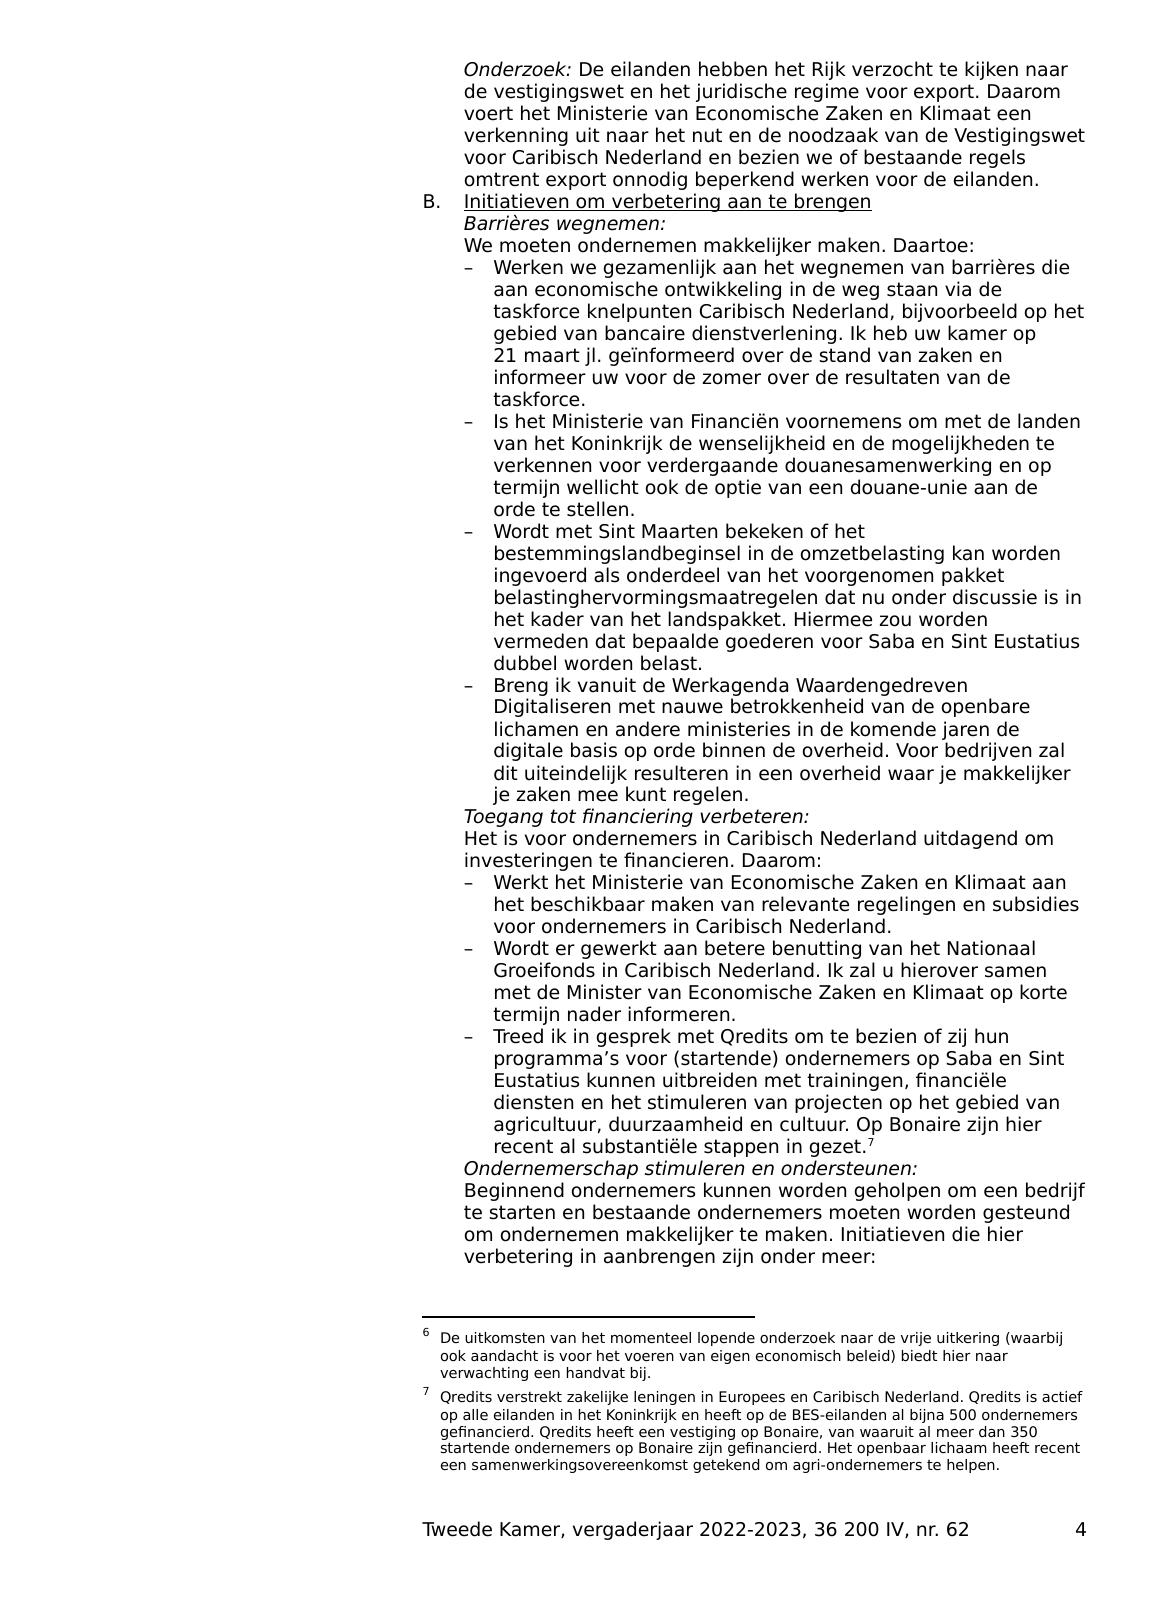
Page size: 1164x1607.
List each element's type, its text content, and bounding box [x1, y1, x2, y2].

text – Werken we gezamenlijk aan het wegnemen van barrières die aan economische ontwikkeling in de weg staan via de taskforce knelpunten Caribisch Nederland, bijvoorbeeld op het gebied van bancaire dienstverlening. Ik heb uw kamer op 21 maart jl. geïnformeerd over de stand van zaken en informeer uw voor de zomer over de resultaten van de taskforce. [464, 257, 1087, 411]
text Het is voor ondernemers in Caribisch Nederland uitdagend om investeringen te financieren. Daarom: [464, 828, 1087, 872]
text B. Initiatieven om verbetering aan te brengen [422, 191, 1087, 213]
text We moeten ondernemen makkelijker maken. Daartoe: [464, 235, 1087, 257]
text Toegang tot financiering verbeteren: [464, 806, 1087, 828]
text Ondernemerschap stimuleren en ondersteunen: [464, 1158, 1087, 1180]
text – Breng ik vanuit de Werkagenda Waardengedreven Digitaliseren met nauwe betrokkenheid van de openbare lichamen en andere ministeries in de komende jaren de digitale basis op orde binnen de overheid. Voor bedrijven zal dit uiteindelijk resulteren in een overheid waar je makkelijker je zaken mee kunt regelen. [464, 674, 1087, 806]
text Qredits verstrekt zakelijke leningen in Europees en Caribisch Nederland. Qredits is actief op alle eilanden in het Koninkrijk en heeft op de BES-eilanden al bijna 500 ondernemers gefinancierd. Qredits heeft een vestiging op Bonaire, van waaruit al meer dan 350 startende ondernemers op Bonaire zijn gefinancierd. Het openbaar lichaam heeft recent een samenwerkingsovereenkomst getekend om agri-ondernemers te helpen. [422, 1385, 1087, 1474]
text Beginnend ondernemers kunnen worden geholpen om een bedrijf te starten en bestaande ondernemers moeten worden gesteund om ondernemen makkelijker te maken. Initiatieven die hier verbetering in aanbrengen zijn onder meer: [464, 1180, 1087, 1268]
text – Wordt er gewerkt aan betere benutting van het Nationaal Groeifonds in Caribisch Nederland. Ik zal u hierover samen met de Minister van Economische Zaken en Klimaat op korte termijn nader informeren. [464, 938, 1087, 1026]
text – Is het Ministerie van Financiën voornemens om met de landen van het Koninkrijk de wenselijkheid en de mogelijkheden te verkennen voor verdergaande douanesamenwerking en op termijn wellicht ook de optie van een douane-unie aan de orde te stellen. [464, 411, 1087, 521]
text Barrières wegnemen: [464, 213, 1087, 235]
text – Treed ik in gesprek met Qredits om te bezien of zij hun programma’s voor (startende) ondernemers op Saba en Sint Eustatius kunnen uitbreiden met trainingen, financiële diensten en het stimuleren van projecten op het gebied van agricultuur, duurzaamheid en cultuur. Op Bonaire zijn hier recent al substantiële stappen in gezet. [464, 1026, 1087, 1158]
text Onderzoek: De eilanden hebben het Rijk verzocht te kijken naar de vestigingswet en het juridische regime voor export. Daarom voert het Ministerie van Economische Zaken en Klimaat een verkenning uit naar het nut en de noodzaak van de Vestigingswet voor Caribisch Nederland en bezien we of bestaande regels omtrent export onnodig beperkend werken voor de eilanden. [464, 59, 1087, 191]
text De uitkomsten van het momenteel lopende onderzoek naar de vrije uitkering (waarbij ook aandacht is voor het voeren van eigen economisch beleid) biedt hier naar verwachting een handvat bij. [422, 1326, 1087, 1382]
text – Werkt het Ministerie van Economische Zaken en Klimaat aan het beschikbaar maken van relevante regelingen en subsidies voor ondernemers in Caribisch Nederland. [464, 872, 1087, 938]
text – Wordt met Sint Maarten bekeken of het bestemmingslandbeginsel in de omzetbelasting kan worden ingevoerd als onderdeel van het voorgenomen pakket belastinghervormingsmaatregelen dat nu onder discussie is in het kader van het landspakket. Hiermee zou worden vermeden dat bepaalde goederen voor Saba en Sint Eustatius dubbel worden belast. [464, 521, 1087, 674]
